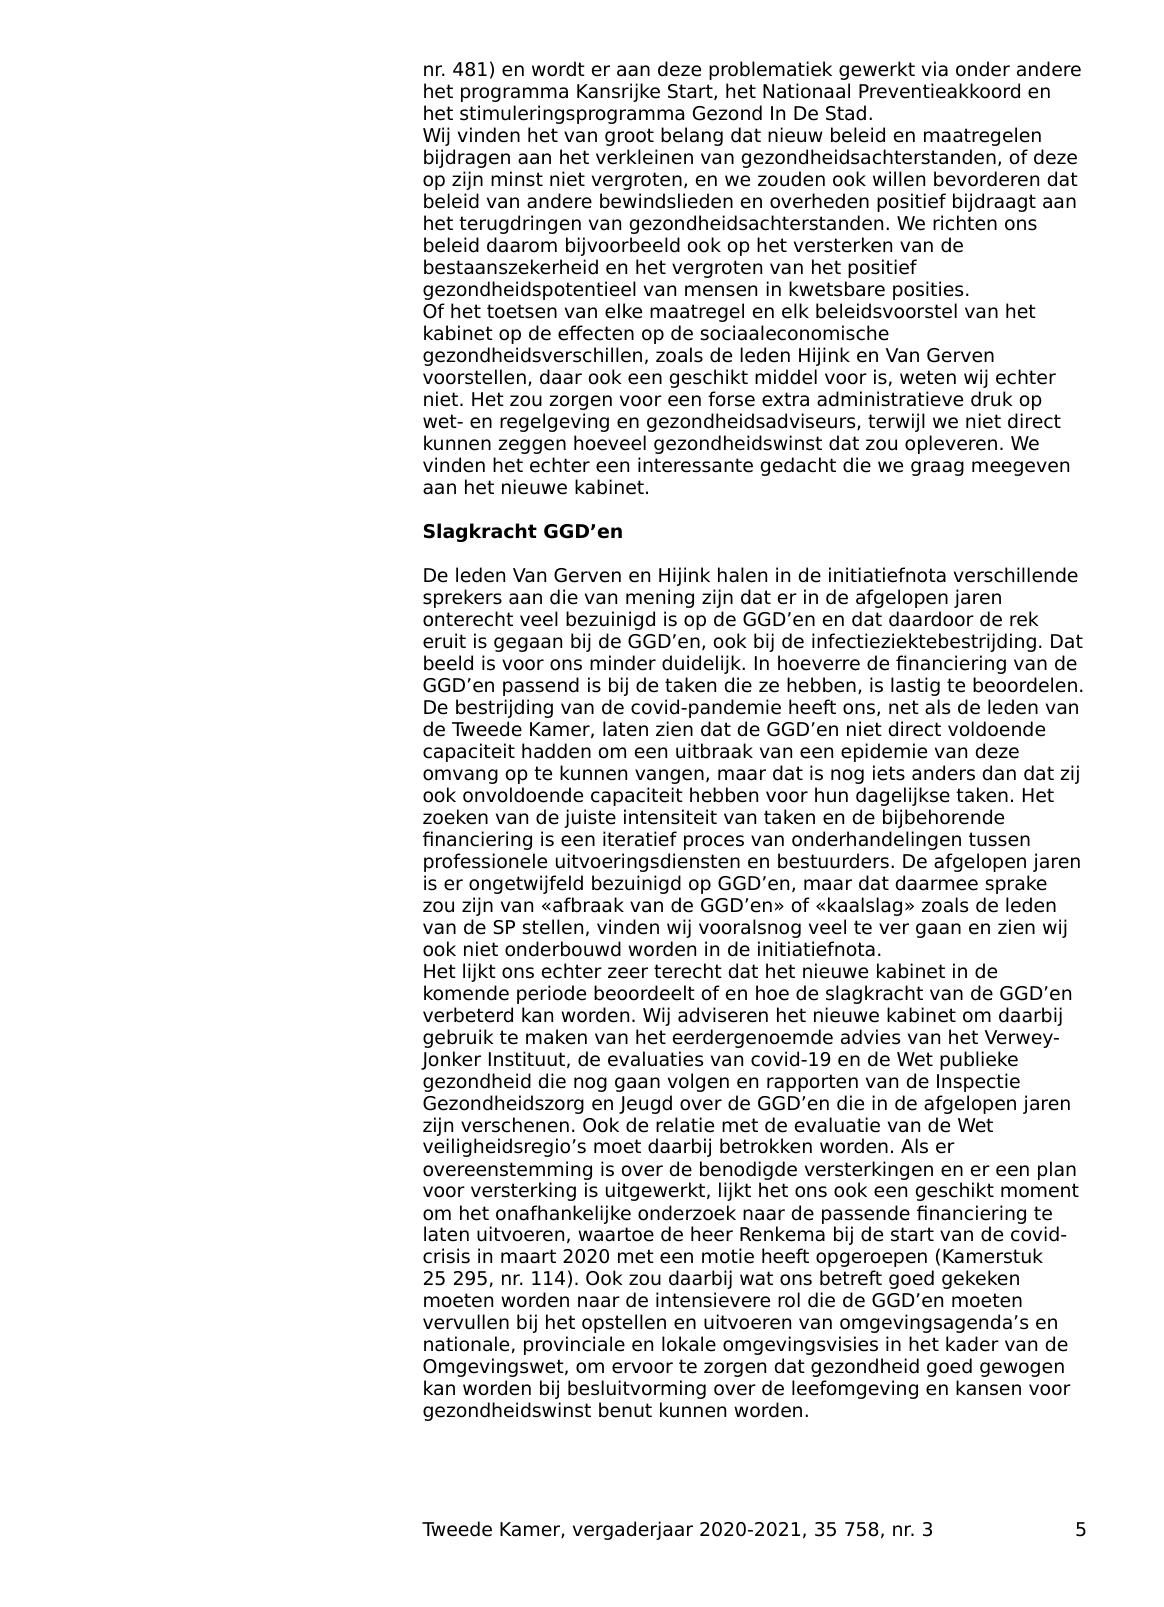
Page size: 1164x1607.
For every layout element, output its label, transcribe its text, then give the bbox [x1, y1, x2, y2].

text De leden Van Gerven en Hijink halen in de initiatiefnota verschillende sprekers aan die van mening zijn dat er in de afgelopen jaren onterecht veel bezuinigd is op de GGD’en en dat daardoor de rek eruit is gegaan bij de GGD’en, ook bij de infectieziektebestrijding. Dat beeld is voor ons minder duidelijk. In hoeverre de financiering van de GGD’en passend is bij de taken die ze hebben, is lastig te beoordelen. De bestrijding van de covid-pandemie heeft ons, net als de leden van de Tweede Kamer, laten zien dat de GGD’en niet direct voldoende capaciteit hadden om een uitbraak van een epidemie van deze omvang op te kunnen vangen, maar dat is nog iets anders dan dat zij ook onvoldoende capaciteit hebben voor hun dagelijkse taken. Het zoeken van de juiste intensiteit van taken en de bijbehorende financiering is een iteratief proces van onderhandelingen tussen professionele uitvoeringsdiensten en bestuurders. De afgelopen jaren is er ongetwijfeld bezuinigd op GGD’en, maar dat daarmee sprake zou zijn van «afbraak van de GGD’en» of «kaalslag» zoals de leden van de SP stellen, vinden wij vooralsnog veel te ver gaan en zien wij ook niet onderbouwd worden in de initiatiefnota. [422, 565, 1087, 961]
text Of het toetsen van elke maatregel en elk beleidsvoorstel van het kabinet op de effecten op de sociaaleconomische gezondheidsverschillen, zoals de leden Hijink en Van Gerven voorstellen, daar ook een geschikt middel voor is, weten wij echter niet. Het zou zorgen voor een forse extra administratieve druk op wet- en regelgeving en gezondheidsadviseurs, terwijl we niet direct kunnen zeggen hoeveel gezondheidswinst dat zou opleveren. We vinden het echter een interessante gedacht die we graag meegeven aan het nieuwe kabinet. [422, 301, 1087, 499]
text nr. 481) en wordt er aan deze problematiek gewerkt via onder andere het programma Kansrijke Start, het Nationaal Preventieakkoord en het stimuleringsprogramma Gezond In De Stad. [422, 59, 1087, 125]
subtitle Slagkracht GGD’en [422, 521, 1087, 543]
text Wij vinden het van groot belang dat nieuw beleid en maatregelen bijdragen aan het verkleinen van gezondheidsachterstanden, of deze op zijn minst niet vergroten, en we zouden ook willen bevorderen dat beleid van andere bewindslieden en overheden positief bijdraagt aan het terugdringen van gezondheidsachterstanden. We richten ons beleid daarom bijvoorbeeld ook op het versterken van de bestaanszekerheid en het vergroten van het positief gezondheidspotentieel van mensen in kwetsbare posities. [422, 125, 1087, 301]
text Het lijkt ons echter zeer terecht dat het nieuwe kabinet in de komende periode beoordeelt of en hoe de slagkracht van de GGD’en verbeterd kan worden. Wij adviseren het nieuwe kabinet om daarbij gebruik te maken van het eerdergenoemde advies van het Verwey-Jonker Instituut, de evaluaties van covid-19 en de Wet publieke gezondheid die nog gaan volgen en rapporten van de Inspectie Gezondheidszorg en Jeugd over de GGD’en die in de afgelopen jaren zijn verschenen. Ook de relatie met de evaluatie van de Wet veiligheidsregio’s moet daarbij betrokken worden. Als er overeenstemming is over de benodigde versterkingen en er een plan voor versterking is uitgewerkt, lijkt het ons ook een geschikt moment om het onafhankelijke onderzoek naar de passende financiering te laten uitvoeren, waartoe de heer Renkema bij de start van de covid-crisis in maart 2020 met een motie heeft opgeroepen (Kamerstuk 25 295, nr. 114). Ook zou daarbij wat ons betreft goed gekeken moeten worden naar de intensievere rol die de GGD’en moeten vervullen bij het opstellen en uitvoeren van omgevingsagenda’s en nationale, provinciale en lokale omgevingsvisies in het kader van de Omgevingswet, om ervoor te zorgen dat gezondheid goed gewogen kan worden bij besluitvorming over de leefomgeving en kansen voor gezondheidswinst benut kunnen worden. [422, 961, 1087, 1422]
